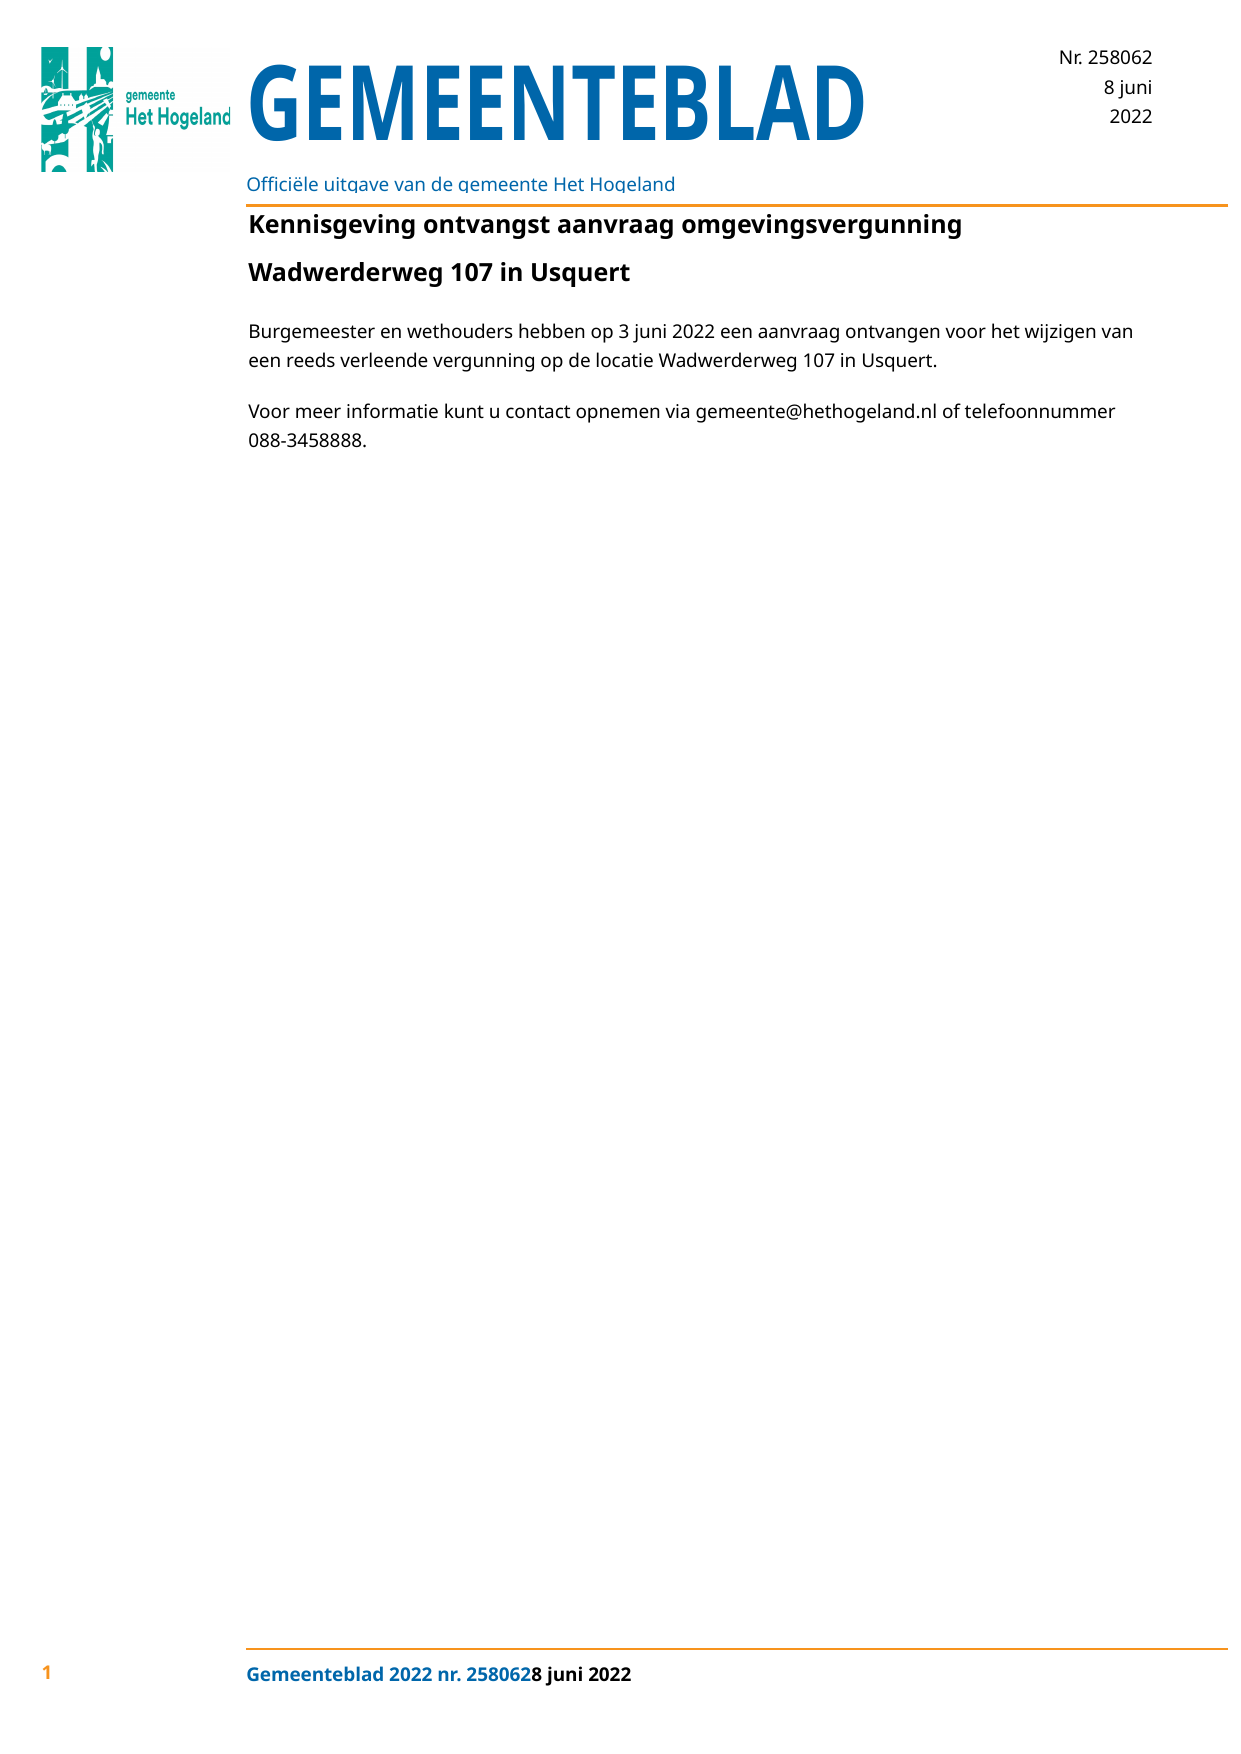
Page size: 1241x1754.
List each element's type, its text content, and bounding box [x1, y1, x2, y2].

text Voor meer informatie kunt u contact opnemen via gemeente@hethogeland.nl of telefoonnummer 088-3458888. [248, 398, 1152, 453]
picture [41, 47, 231, 172]
text Kennisgeving ontvangst aanvraag omgevingsvergunning Wadwerderweg 107 in Usquert [248, 207, 1152, 288]
text Burgemeester en wethouders hebben op 3 juni 2022 een aanvraag ontvangen voor het wijzigen van een reeds verleende vergunning op de locatie Wadwerderweg 107 in Usquert. [248, 318, 1152, 373]
